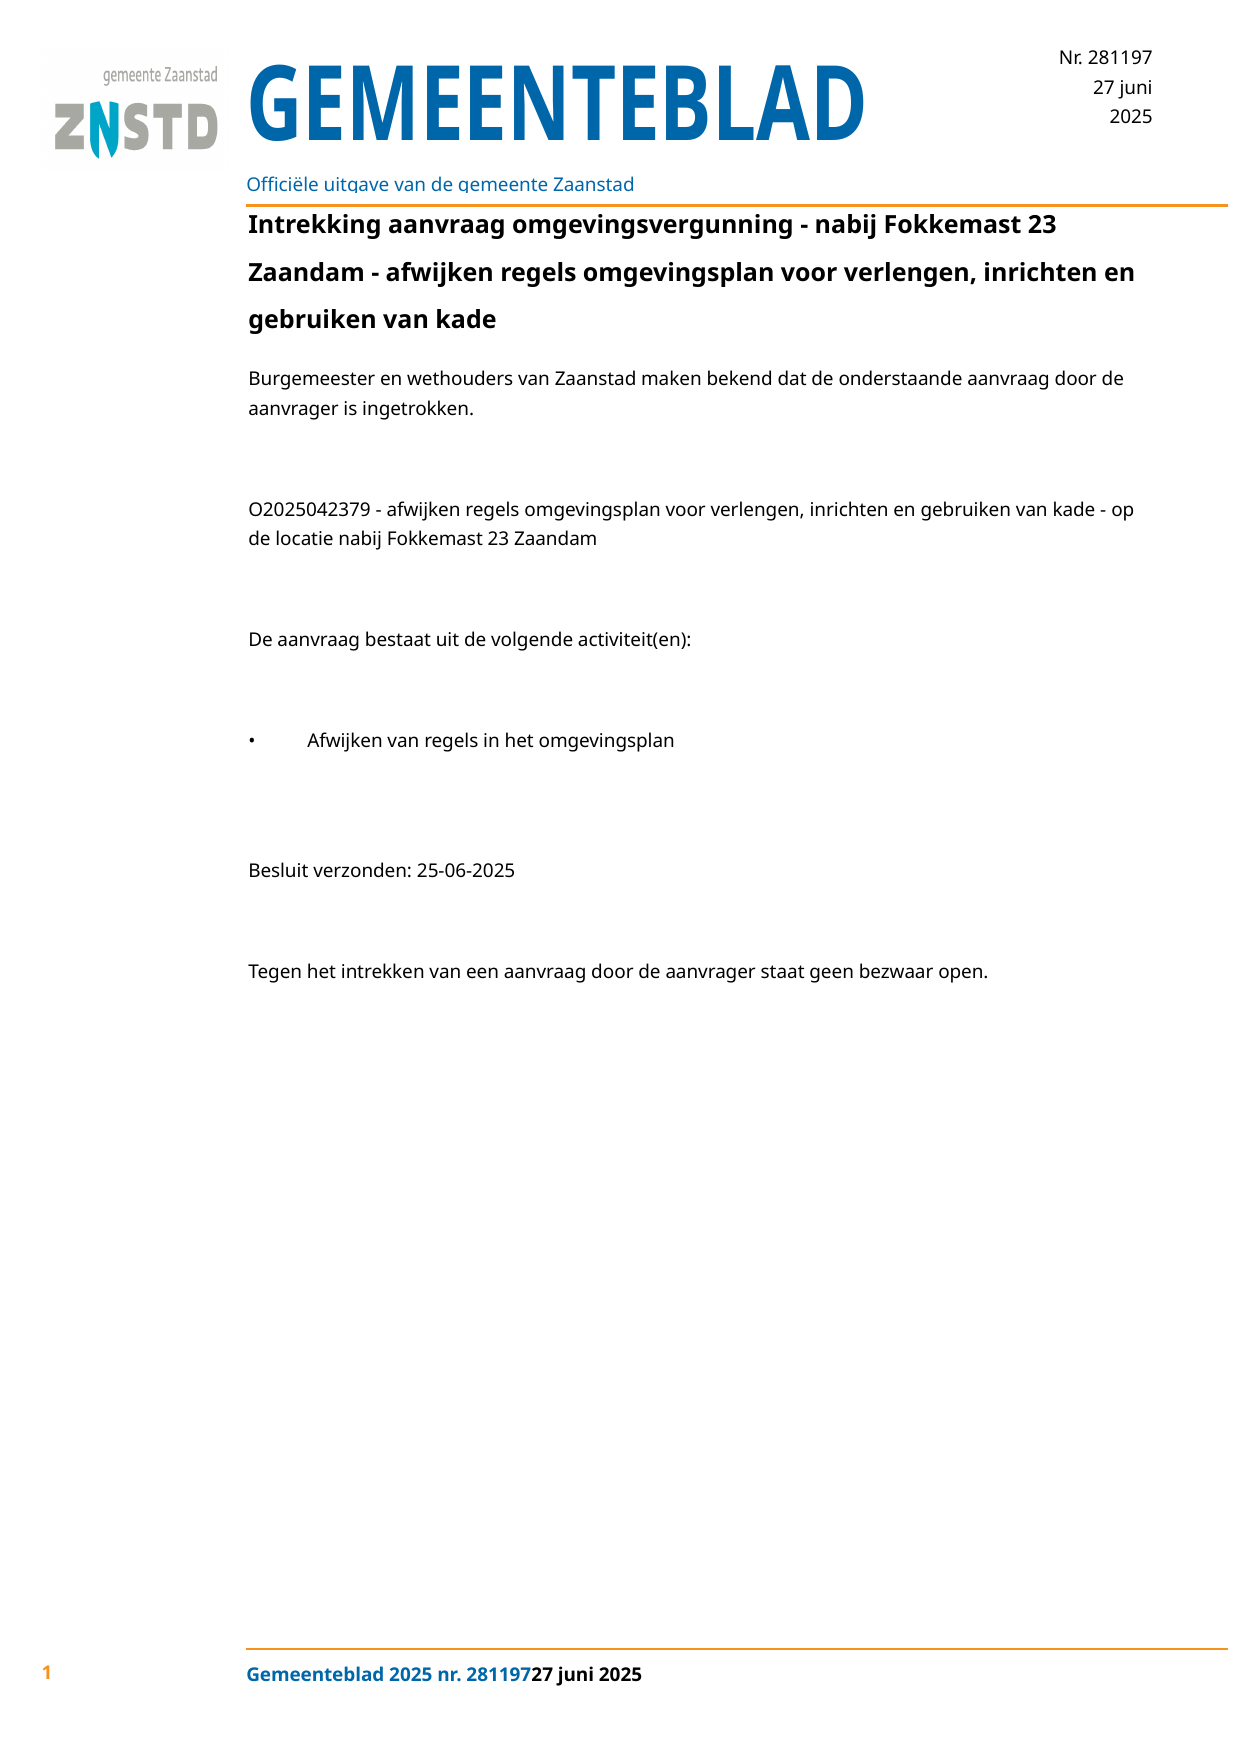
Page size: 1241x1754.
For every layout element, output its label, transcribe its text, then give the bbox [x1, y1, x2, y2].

picture [41, 47, 231, 172]
text O2025042379 - afwijken regels omgevingsplan voor verlengen, inrichten en gebruiken van kade - op de locatie nabij Fokkemast 23 Zaandam [248, 496, 1152, 551]
text Burgemeester en wethouders van Zaanstad maken bekend dat de onderstaande aanvraag door de aanvrager is ingetrokken. [248, 366, 1152, 421]
text Intrekking aanvraag omgevingsvergunning - nabij Fokkemast 23 Zaandam - afwijken regels omgevingsplan voor verlengen, inrichten en gebruiken van kade [248, 207, 1152, 336]
list Afwijken van regels in het omgevingsplan [248, 727, 1152, 753]
text De aanvraag bestaat uit de volgende activiteit(en): [248, 626, 1152, 652]
text Besluit verzonden: 25-06-2025 [248, 858, 1152, 883]
text Tegen het intrekken van een aanvraag door de aanvrager staat geen bezwaar open. [248, 958, 1152, 984]
